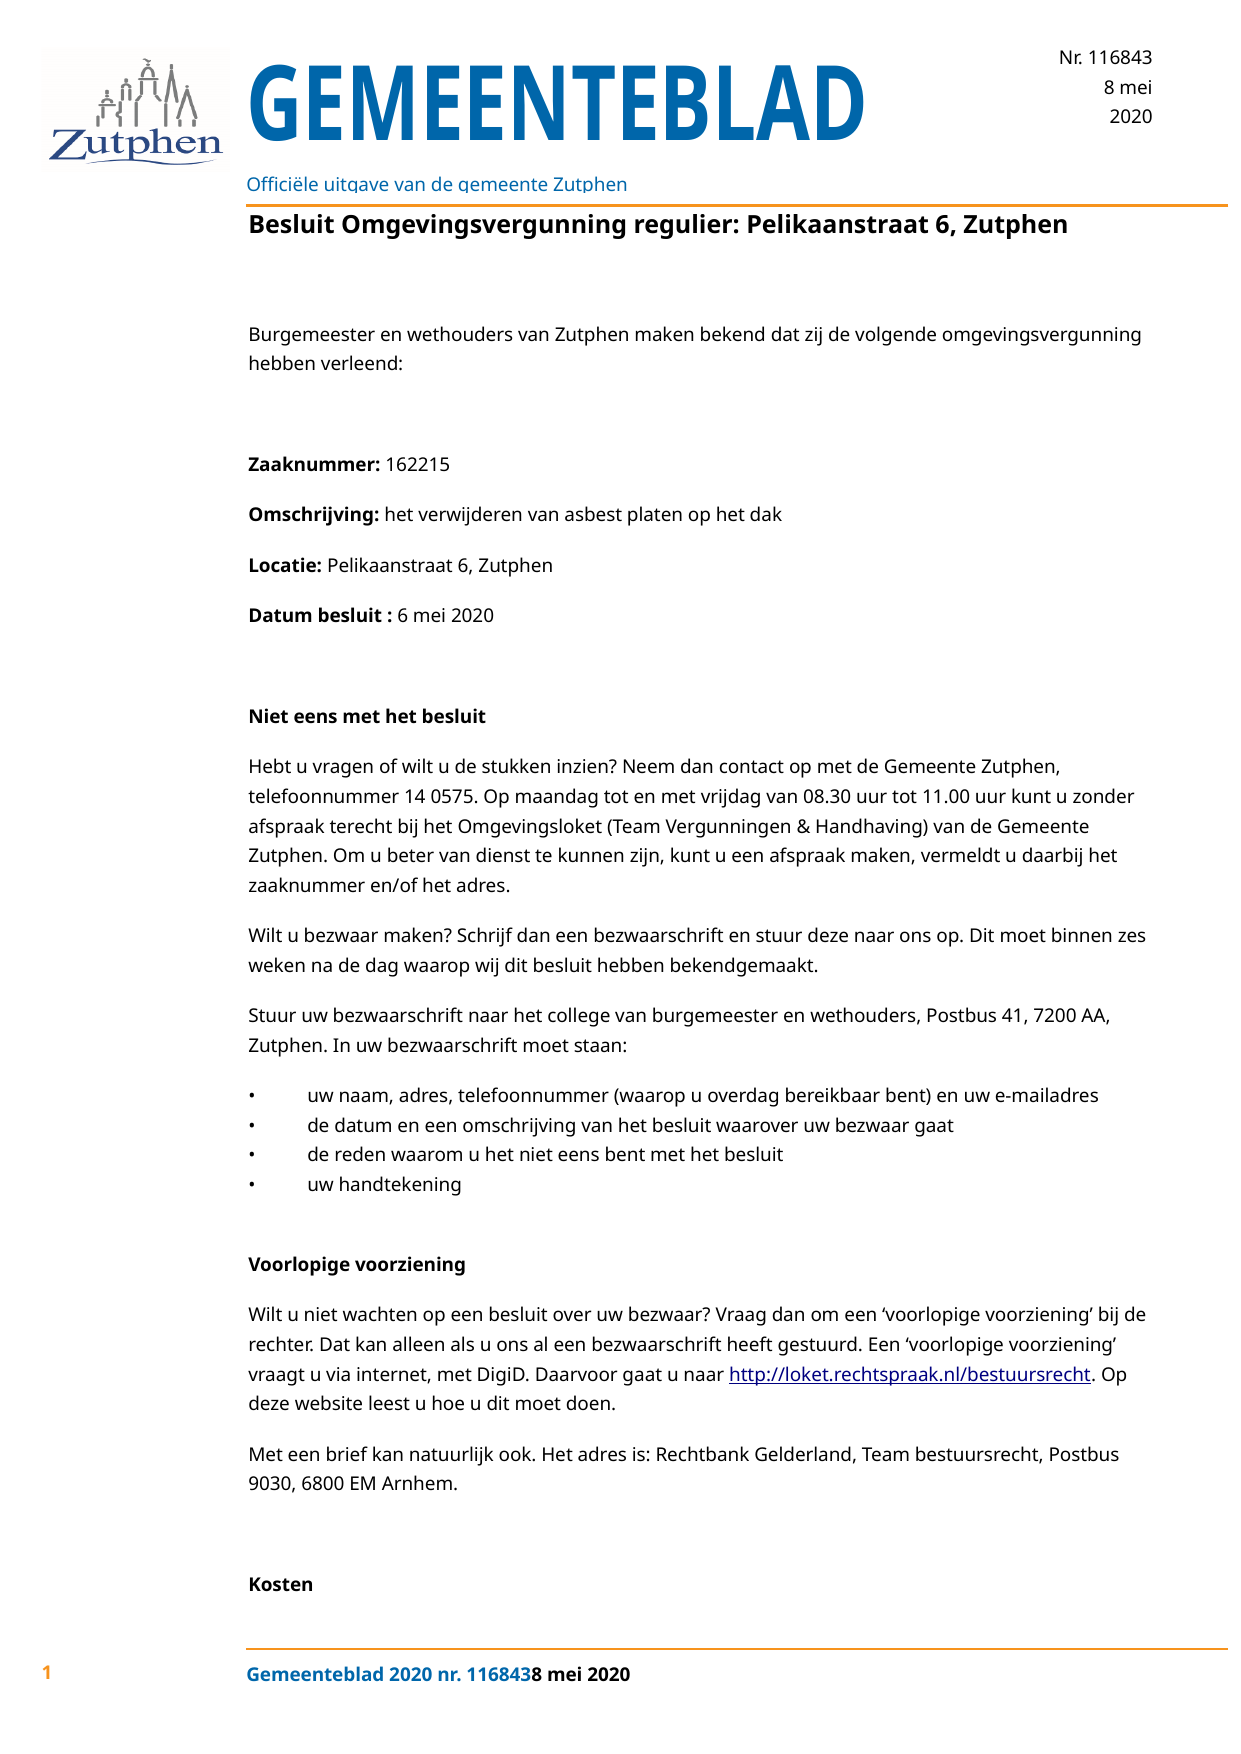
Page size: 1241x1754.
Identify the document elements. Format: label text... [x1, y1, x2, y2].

text Locatie: Pelikaanstraat 6, Zutphen [248, 552, 1152, 578]
list uw handtekening [248, 1171, 1152, 1197]
text Hebt u vragen of wilt u de stukken inzien? Neem dan contact op met de Gemeente Zutphen, telefoonnummer 14 0575. Op maandag tot en met vrijdag van 08.30 uur tot 11.00 uur kunt u zonder afspraak terecht bij het Omgevingsloket (Team Vergunningen & Handhaving) van de Gemeente Zutphen. Om u beter van dienst te kunnen zijn, kunt u een afspraak maken, vermeldt u daarbij het zaaknummer en/of het adres. [248, 754, 1152, 898]
text Wilt u niet wachten op een besluit over uw bezwaar? Vraag dan om een ‘voorlopige voorziening’ bij de rechter. Dat kan alleen als u ons al een bezwaarschrift heeft gestuurd. Een ‘voorlopige voorziening’ vraagt u via internet, met DigiD. Daarvoor gaat u naar http://loket.rechtspraak.nl/bestuursrecht. Op deze website leest u hoe u dit moet doen. [248, 1302, 1152, 1416]
text Datum besluit : 6 mei 2020 [248, 602, 1152, 628]
list de reden waarom u het niet eens bent met het besluit [248, 1142, 1152, 1167]
list de datum en een omschrijving van het besluit waarover uw bezwaar gaat [248, 1112, 1152, 1138]
text Omschrijving: het verwijderen van asbest platen op het dak [248, 502, 1152, 527]
text Wilt u bezwaar maken? Schrijf dan een bezwaarschrift en stuur deze naar ons op. Dit moet binnen zes weken na de dag waarop wij dit besluit hebben bekendgemaakt. [248, 922, 1152, 978]
text Voorlopige voorziening [248, 1251, 1152, 1277]
text Niet eens met het besluit [248, 703, 1152, 729]
text Kosten [248, 1571, 1152, 1597]
text Zaaknummer: 162215 [248, 451, 1152, 477]
text Besluit Omgevingsvergunning regulier: Pelikaanstraat 6, Zutphen [248, 207, 1152, 241]
picture [41, 47, 231, 172]
list uw naam, adres, telefoonnummer (waarop u overdag bereikbaar bent) en uw e-mailadres [248, 1082, 1152, 1108]
text Burgemeester en wethouders van Zutphen maken bekend dat zij de volgende omgevingsvergunning hebben verleend: [248, 321, 1152, 376]
text Stuur uw bezwaarschrift naar het college van burgemeester en wethouders, Postbus 41, 7200 AA, Zutphen. In uw bezwaarschrift moet staan: [248, 1002, 1152, 1058]
text Met een brief kan natuurlijk ook. Het adres is: Rechtbank Gelderland, Team bestuursrecht, Postbus 9030, 6800 EM Arnhem. [248, 1441, 1152, 1496]
